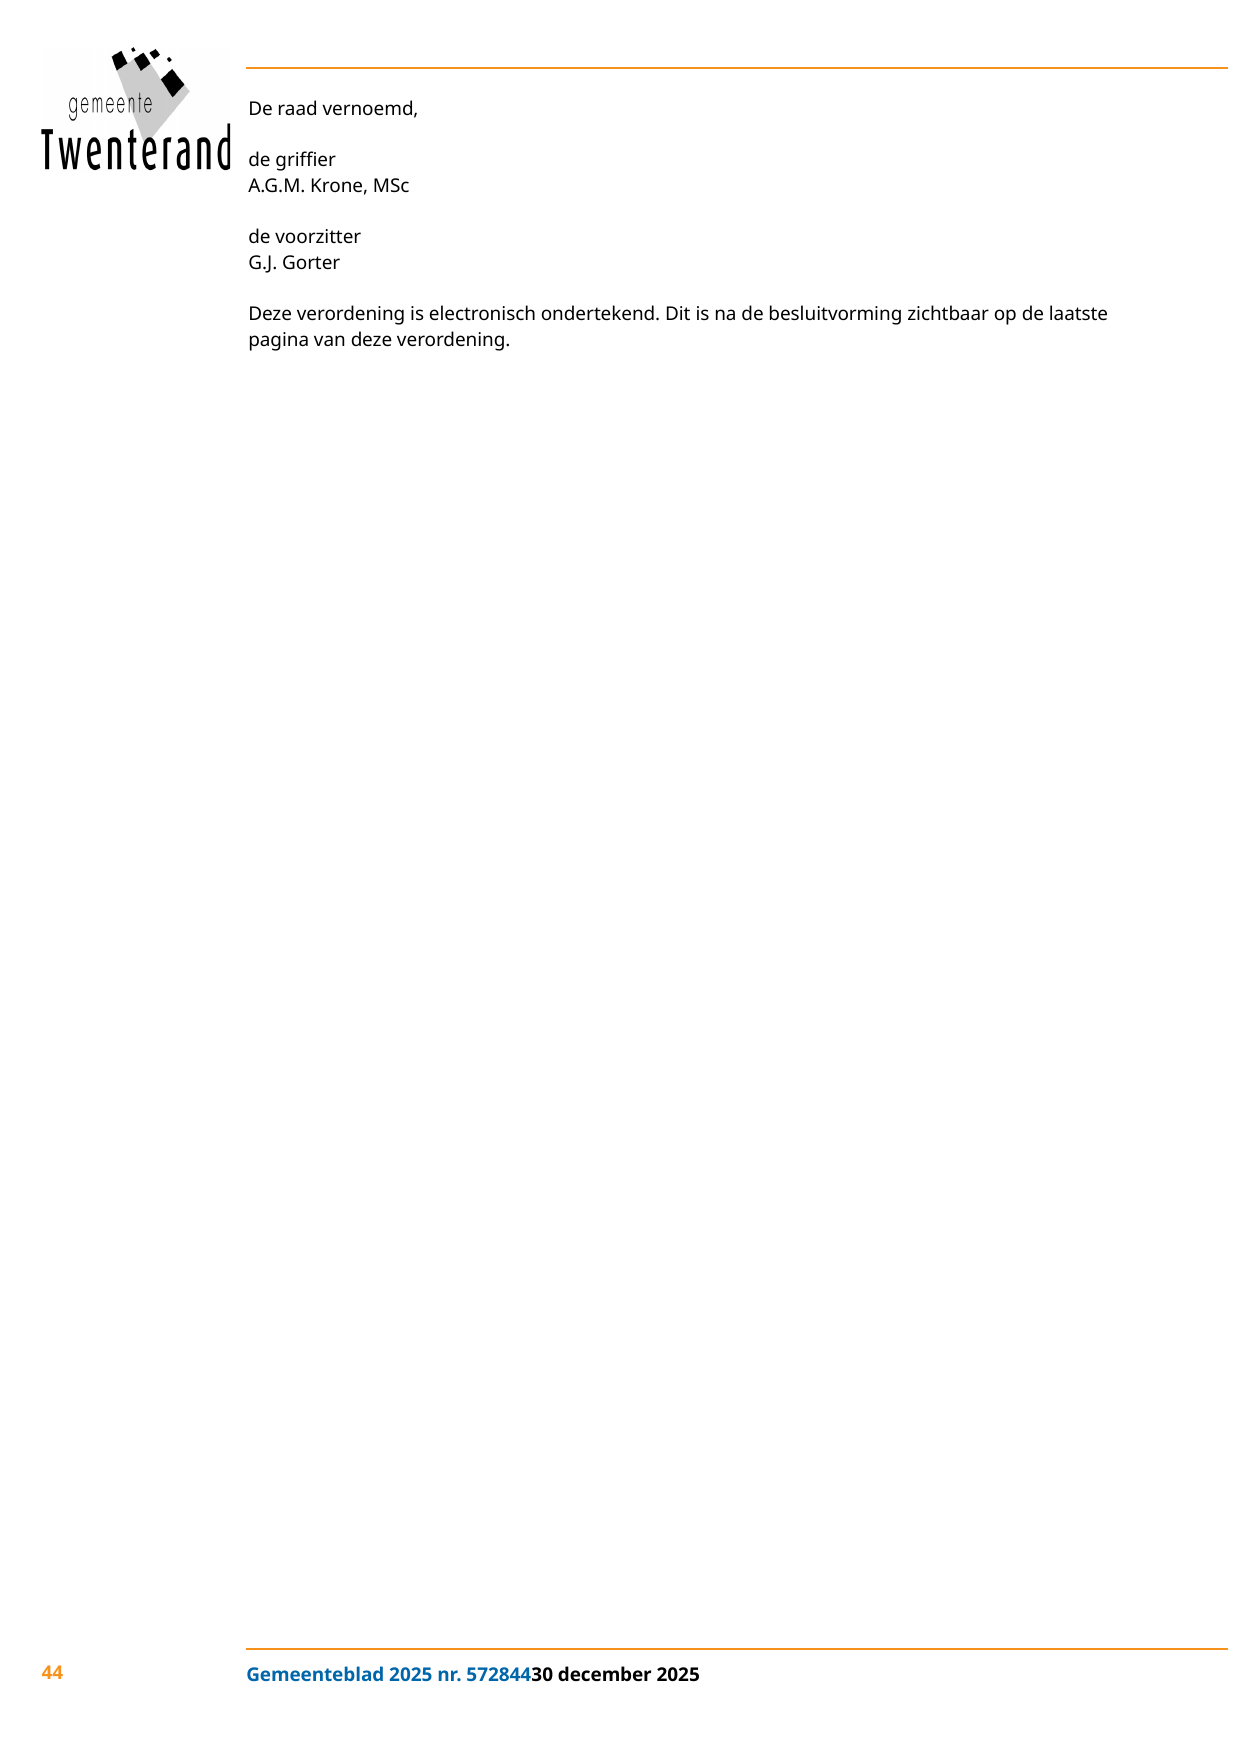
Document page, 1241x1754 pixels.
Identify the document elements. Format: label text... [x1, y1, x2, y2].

text G.J. Gorter [248, 249, 1152, 275]
text De raad vernoemd, [248, 95, 1152, 121]
picture [41, 47, 231, 172]
text Deze verordening is electronisch ondertekend. Dit is na de besluitvorming zichtbaar op de laatste pagina van deze verordening. [248, 301, 1152, 352]
text de voorzitter [248, 223, 1152, 249]
text A.G.M. Krone, MSc [248, 172, 1152, 198]
text de griffier [248, 146, 1152, 172]
